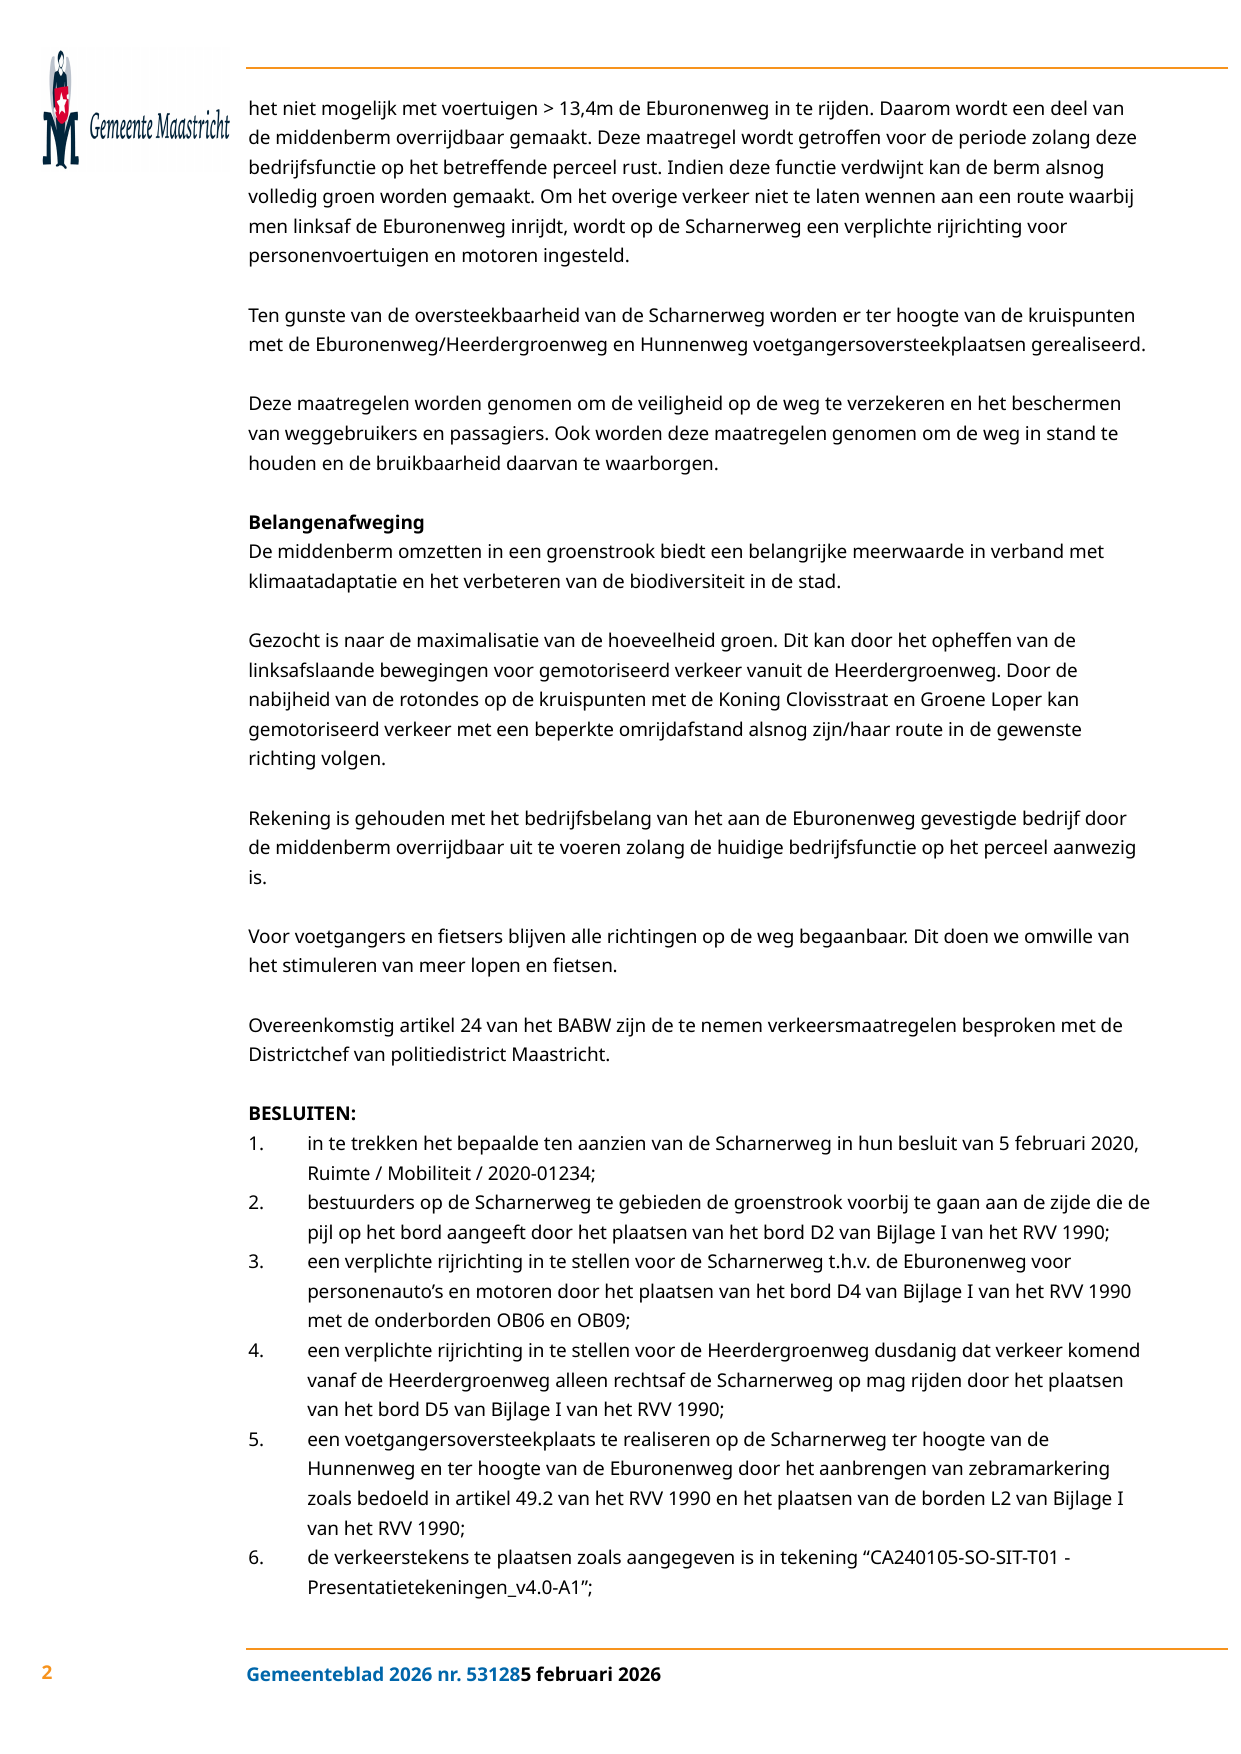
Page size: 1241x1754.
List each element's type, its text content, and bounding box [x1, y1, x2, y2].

text Belangenafweging [248, 509, 1152, 535]
text Rekening is gehouden met het bedrijfsbelang van het aan de Eburonenweg gevestigde bedrijf door de middenberm overrijdbaar uit te voeren zolang de huidige bedrijfsfunctie op het perceel aanwezig is. [248, 805, 1152, 890]
list een voetgangersoversteekplaats te realiseren op de Scharnerweg ter hoogte van de Hunnenweg en ter hoogte van de Eburonenweg door het aanbrengen van zebramarkering zoals bedoeld in artikel 49.2 van het RVV 1990 en het plaatsen van de borden L2 van Bijlage I van het RVV 1990; [248, 1426, 1152, 1541]
list in te trekken het bepaalde ten aanzien van de Scharnerweg in hun besluit van 5 februari 2020, Ruimte / Mobiliteit / 2020-01234; [248, 1130, 1152, 1186]
text BESLUITEN: [248, 1101, 1152, 1126]
picture [41, 47, 231, 172]
text Gezocht is naar de maximalisatie van de hoeveelheid groen. Dit kan door het opheffen van de linksafslaande bewegingen voor gemotoriseerd verkeer vanuit de Heerdergroenweg. Door de nabijheid van de rotondes op de kruispunten met de Koning Clovisstraat en Groene Loper kan gemotoriseerd verkeer met een beperkte omrijdafstand alsnog zijn/haar route in de gewenste richting volgen. [248, 627, 1152, 771]
text De middenberm omzetten in een groenstrook biedt een belangrijke meerwaarde in verband met klimaatadaptatie en het verbeteren van de biodiversiteit in de stad. [248, 538, 1152, 594]
list bestuurders op de Scharnerweg te gebieden de groenstrook voorbij te gaan aan de zijde die de pijl op het bord aangeeft door het plaatsen van het bord D2 van Bijlage I van het RVV 1990; [248, 1189, 1152, 1245]
list een verplichte rijrichting in te stellen voor de Heerdergroenweg dusdanig dat verkeer komend vanaf de Heerdergroenweg alleen rechtsaf de Scharnerweg op mag rijden door het plaatsen van het bord D5 van Bijlage I van het RVV 1990; [248, 1337, 1152, 1422]
text het niet mogelijk met voertuigen > 13,4m de Eburonenweg in te rijden. Daarom wordt een deel van de middenberm overrijdbaar gemaakt. Deze maatregel wordt getroffen voor de periode zolang deze bedrijfsfunctie op het betreffende perceel rust. Indien deze functie verdwijnt kan de berm alsnog volledig groen worden gemaakt. Om het overige verkeer niet te laten wennen aan een route waarbij men linksaf de Eburonenweg inrijdt, wordt op de Scharnerweg een verplichte rijrichting voor personenvoertuigen en motoren ingesteld. [248, 95, 1152, 268]
list de verkeerstekens te plaatsen zoals aangegeven is in tekening “CA240105-SO-SIT-T01 - Presentatietekeningen_v4.0-A1”; [248, 1544, 1152, 1600]
text Voor voetgangers en fietsers blijven alle richtingen op de weg begaanbaar. Dit doen we omwille van het stimuleren van meer lopen en fietsen. [248, 923, 1152, 978]
text Deze maatregelen worden genomen om de veiligheid op de weg te verzekeren en het beschermen van weggebruikers en passagiers. Ook worden deze maatregelen genomen om de weg in stand te houden en de bruikbaarheid daarvan te waarborgen. [248, 391, 1152, 476]
text Overeenkomstig artikel 24 van het BABW zijn de te nemen verkeersmaatregelen besproken met de Districtchef van politiedistrict Maastricht. [248, 1012, 1152, 1067]
list een verplichte rijrichting in te stellen voor de Scharnerweg t.h.v. de Eburonenweg voor personenauto’s en motoren door het plaatsen van het bord D4 van Bijlage I van het RVV 1990 met de onderborden OB06 en OB09; [248, 1248, 1152, 1333]
text Ten gunste van de oversteekbaarheid van de Scharnerweg worden er ter hoogte van de kruispunten met de Eburonenweg/Heerdergroenweg en Hunnenweg voetgangersoversteekplaatsen gerealiseerd. [248, 302, 1152, 357]
